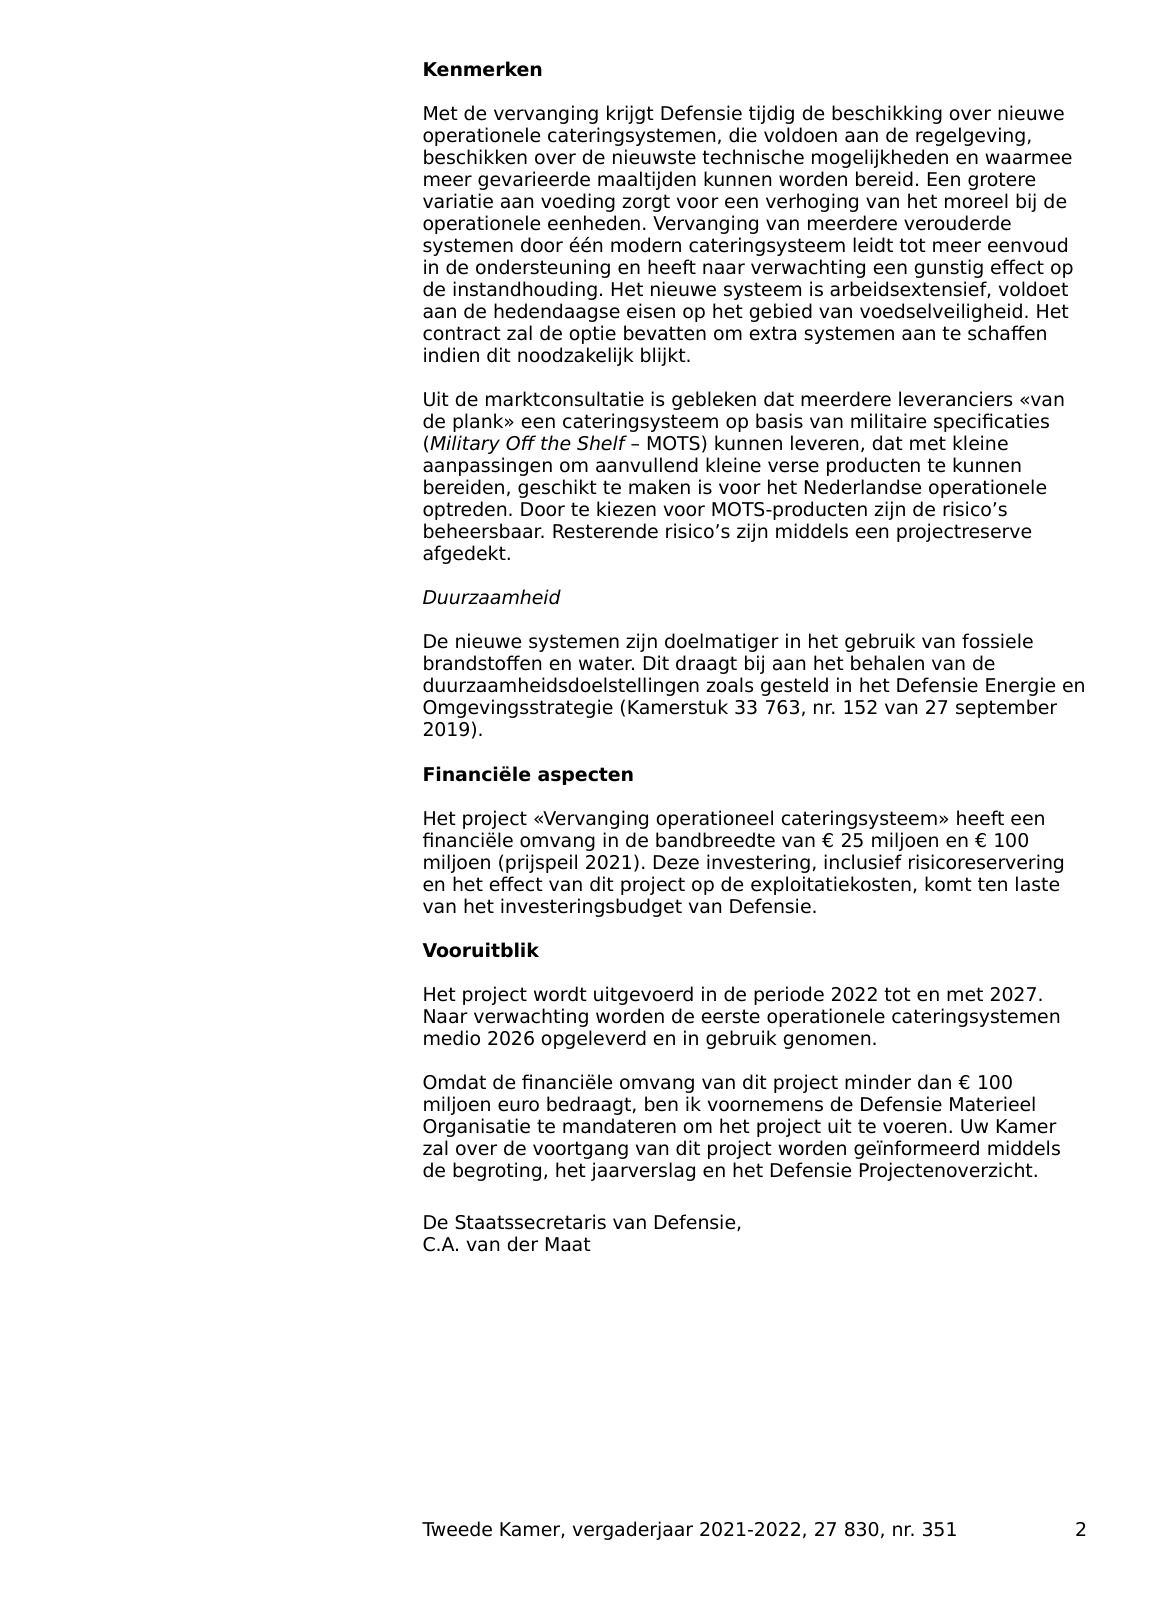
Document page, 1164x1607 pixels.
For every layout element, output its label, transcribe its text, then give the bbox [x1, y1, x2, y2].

text De nieuwe systemen zijn doelmatiger in het gebruik van fossiele brandstoffen en water. Dit draagt bij aan het behalen van de duurzaamheidsdoelstellingen zoals gesteld in het Defensie Energie en Omgevingsstrategie (Kamerstuk 33 763, nr. 152 van 27 september 2019). [422, 631, 1087, 741]
subtitle Kenmerken [422, 59, 1087, 81]
text Omdat de financiële omvang van dit project minder dan € 100 miljoen euro bedraagt, ben ik voornemens de Defensie Materieel Organisatie te mandateren om het project uit te voeren. Uw Kamer zal over de voortgang van dit project worden geïnformeerd middels de begroting, het jaarverslag en het Defensie Projectenoverzicht. [422, 1072, 1087, 1182]
subtitle Vooruitblik [422, 940, 1087, 962]
subtitle Duurzaamheid [422, 587, 1087, 609]
text Het project «Vervanging operationeel cateringsysteem» heeft een financiële omvang in de bandbreedte van € 25 miljoen en € 100 miljoen (prijspeil 2021). Deze investering, inclusief risicoreservering en het effect van dit project op de exploitatiekosten, komt ten laste van het investeringsbudget van Defensie. [422, 808, 1087, 917]
text Met de vervanging krijgt Defensie tijdig de beschikking over nieuwe operationele cateringsystemen, die voldoen aan de regelgeving, beschikken over de nieuwste technische mogelijkheden en waarmee meer gevarieerde maaltijden kunnen worden bereid. Een grotere variatie aan voeding zorgt voor een verhoging van het moreel bij de operationele eenheden. Vervanging van meerdere verouderde systemen door één modern cateringsysteem leidt tot meer eenvoud in de ondersteuning en heeft naar verwachting een gunstig effect op de instandhouding. Het nieuwe systeem is arbeidsextensief, voldoet aan de hedendaagse eisen op het gebied van voedselveiligheid. Het contract zal de optie bevatten om extra systemen aan te schaffen indien dit noodzakelijk blijkt. [422, 103, 1087, 367]
text De Staatssecretaris van Defensie, C.A. van der Maat [422, 1212, 1087, 1256]
text Het project wordt uitgevoerd in de periode 2022 tot en met 2027. Naar verwachting worden de eerste operationele cateringsystemen medio 2026 opgeleverd en in gebruik genomen. [422, 984, 1087, 1050]
subtitle Financiële aspecten [422, 763, 1087, 785]
text Uit de marktconsultatie is gebleken dat meerdere leveranciers «van de plank» een cateringsysteem op basis van militaire specificaties (Military Off the Shelf – MOTS) kunnen leveren, dat met kleine aanpassingen om aanvullend kleine verse producten te kunnen bereiden, geschikt te maken is voor het Nederlandse operationele optreden. Door te kiezen voor MOTS-producten zijn de risico’s beheersbaar. Resterende risico’s zijn middels een projectreserve afgedekt. [422, 389, 1087, 565]
